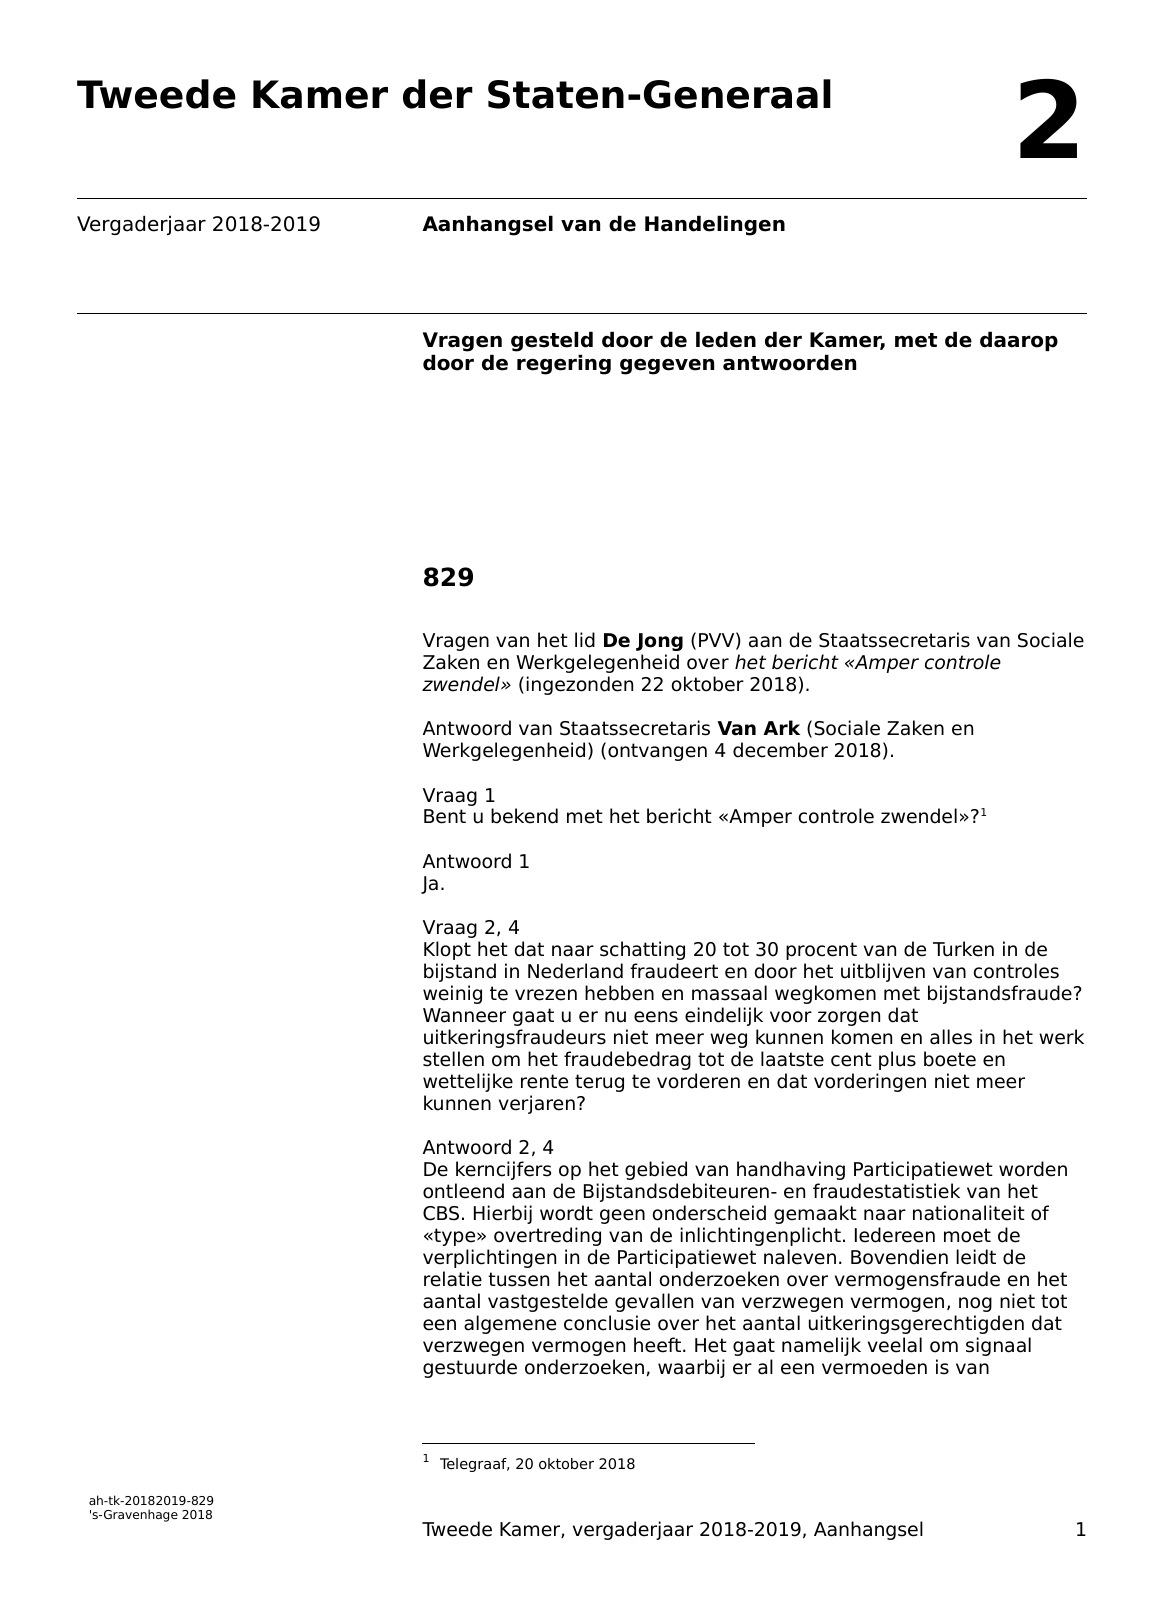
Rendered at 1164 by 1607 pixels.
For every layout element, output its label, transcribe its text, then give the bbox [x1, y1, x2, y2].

text Vragen van het lid De Jong (PVV) aan de Staatssecretaris van Sociale Zaken en Werkgelegenheid over het bericht «Amper controle zwendel» (ingezonden 22 oktober 2018). [422, 630, 1087, 696]
text Bent u bekend met het bericht «Amper controle zwendel»? [422, 806, 1087, 828]
text Klopt het dat naar schatting 20 tot 30 procent van de Turken in de bijstand in Nederland fraudeert en door het uitblijven van controles weinig te vrezen hebben en massaal wegkomen met bijstandsfraude? [422, 939, 1087, 1005]
text ah-tk-20182019-829 [88, 1494, 323, 1508]
text Wanneer gaat u er nu eens eindelijk voor zorgen dat uitkeringsfraudeurs niet meer weg kunnen komen en alles in het werk stellen om het fraudebedrag tot de laatste cent plus boete en wettelijke rente terug te vorderen en dat vorderingen niet meer kunnen verjaren? [422, 1005, 1087, 1114]
text Antwoord 1 [422, 851, 1087, 873]
text Vraag 2, 4 [422, 917, 1087, 939]
table_cell Vergaderjaar 2018-2019 [77, 199, 422, 313]
text Vraag 1 [422, 784, 1087, 806]
text De kerncijfers op het gebied van handhaving Participatiewet worden ontleend aan de Bijstandsdebiteuren- en fraudestatistiek van het CBS. Hierbij wordt geen onderscheid gemaakt naar nationaliteit of «type» overtreding van de inlichtingenplicht. Iedereen moet de verplichtingen in de Participatiewet naleven. Bovendien leidt de relatie tussen het aantal onderzoeken over vermogensfraude en het aantal vastgestelde gevallen van verzwegen vermogen, nog niet tot een algemene conclusie over het aantal uitkeringsgerechtigden dat verzwegen vermogen heeft. Het gaat namelijk veelal om signaal gestuurde onderzoeken, waarbij er al een vermoeden is van [422, 1159, 1087, 1378]
text Antwoord van Staatssecretaris Van Ark (Sociale Zaken en Werkgelegenheid) (ontvangen 4 december 2018). [422, 718, 1087, 762]
table_cell [77, 314, 422, 375]
text Antwoord 2, 4 [422, 1137, 1087, 1159]
table_cell Aanhangsel van de Handelingen [422, 199, 1087, 313]
text 829 [422, 563, 1087, 592]
text Telegraaf, 20 oktober 2018 [422, 1452, 1087, 1474]
table_header 2 [886, 59, 1087, 198]
text Ja. [422, 873, 1087, 894]
text 's-Gravenhage 2018 [88, 1508, 323, 1522]
table_header Tweede Kamer der Staten-Generaal [77, 59, 886, 198]
table_cell Vragen gesteld door de leden der Kamer, met de daarop door de regering gegeven antwoorden [422, 314, 1087, 375]
